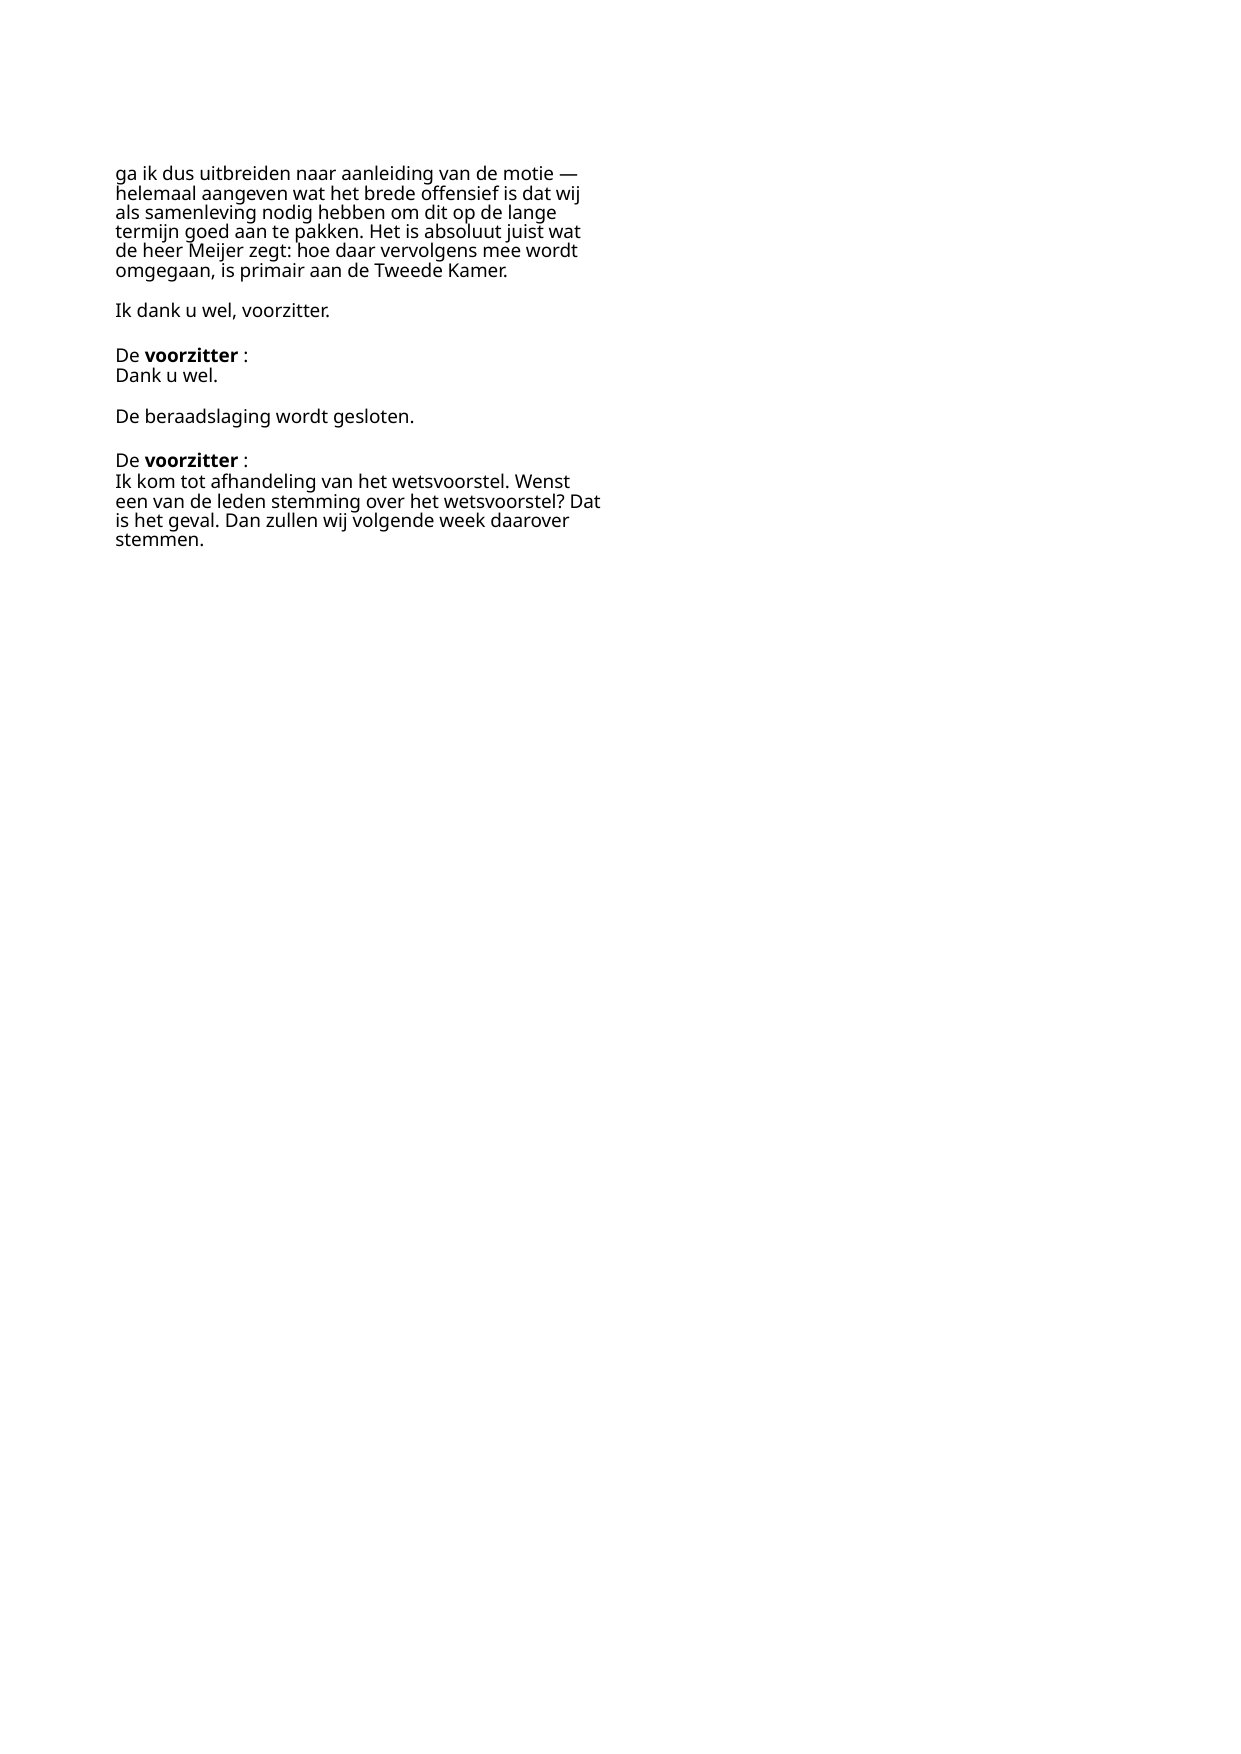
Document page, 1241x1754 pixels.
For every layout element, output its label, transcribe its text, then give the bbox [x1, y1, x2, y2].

text Ik dank u wel, voorzitter. [115, 302, 605, 321]
text De voorzitter : [115, 448, 605, 473]
text Ik kom tot afhandeling van het wetsvoorstel. Wenst een van de leden stemming over het wetsvoorstel? Dat is het geval. Dan zullen wij volgende week daarover stemmen. [115, 473, 605, 551]
text De beraadslaging wordt gesloten. [115, 408, 605, 427]
text De voorzitter : [115, 342, 605, 367]
text ga ik dus uitbreiden naar aanleiding van de motie — helemaal aangeven wat het brede offensief is dat wij als samenleving nodig hebben om dit op de lange termijn goed aan te pakken. Het is absoluut juist wat de heer Meijer zegt: hoe daar vervolgens mee wordt omgegaan, is primair aan de Tweede Kamer. [115, 165, 605, 281]
text Dank u wel. [115, 367, 605, 387]
